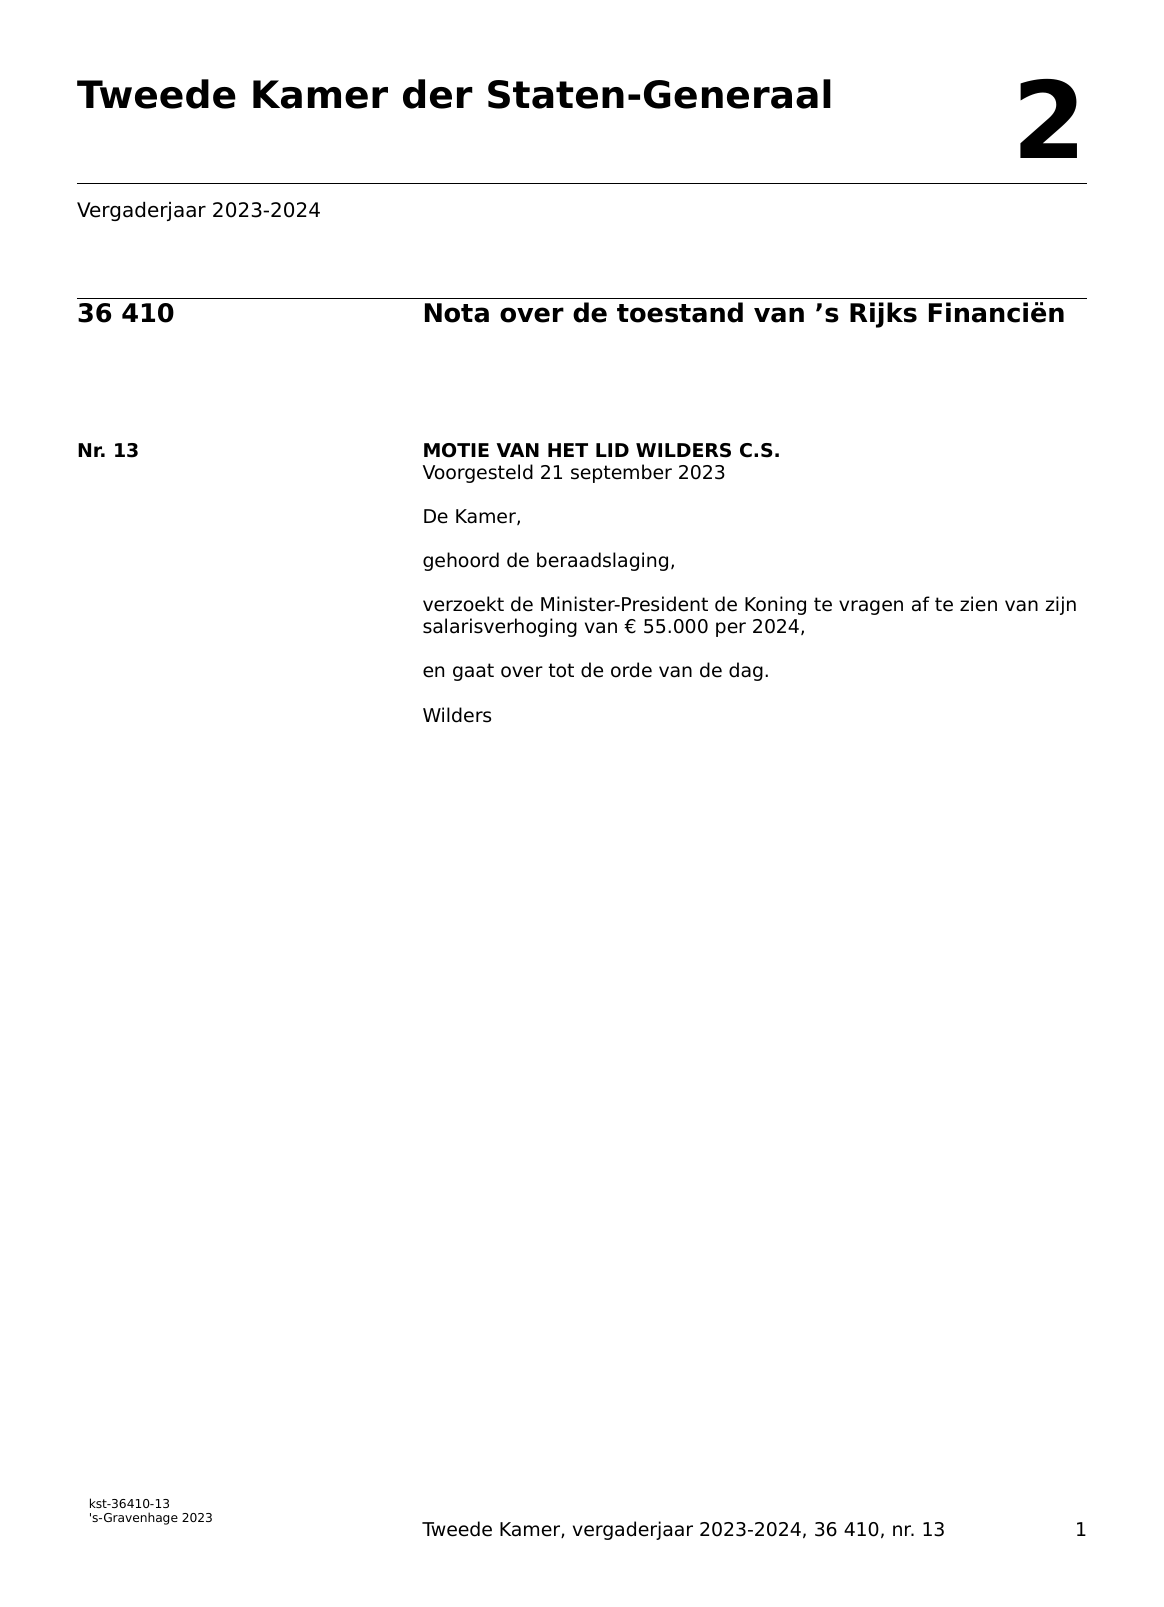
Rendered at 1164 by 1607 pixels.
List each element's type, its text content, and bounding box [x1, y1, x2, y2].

text gehoord de beraadslaging, [422, 550, 1087, 572]
table_header Tweede Kamer der Staten-Generaal [77, 59, 886, 183]
table_cell Vergaderjaar 2023-2024 [77, 184, 1087, 298]
text Voorgesteld 21 september 2023 [422, 462, 1087, 484]
text De Kamer, [422, 506, 1087, 528]
subtitle 36 410 Nota over de toestand van ’s Rijks Financiën [77, 299, 1087, 329]
text kst-36410-13 [88, 1497, 323, 1511]
text 's-Gravenhage 2023 [88, 1511, 323, 1525]
table_header 2 [886, 59, 1087, 183]
text en gaat over tot de orde van de dag. [422, 660, 1087, 682]
text verzoekt de Minister-President de Koning te vragen af te zien van zijn salarisverhoging van € 55.000 per 2024, [422, 594, 1087, 638]
text Wilders [422, 704, 1087, 726]
subtitle Nr. 13 MOTIE VAN HET LID WILDERS C.S. [77, 440, 1087, 462]
